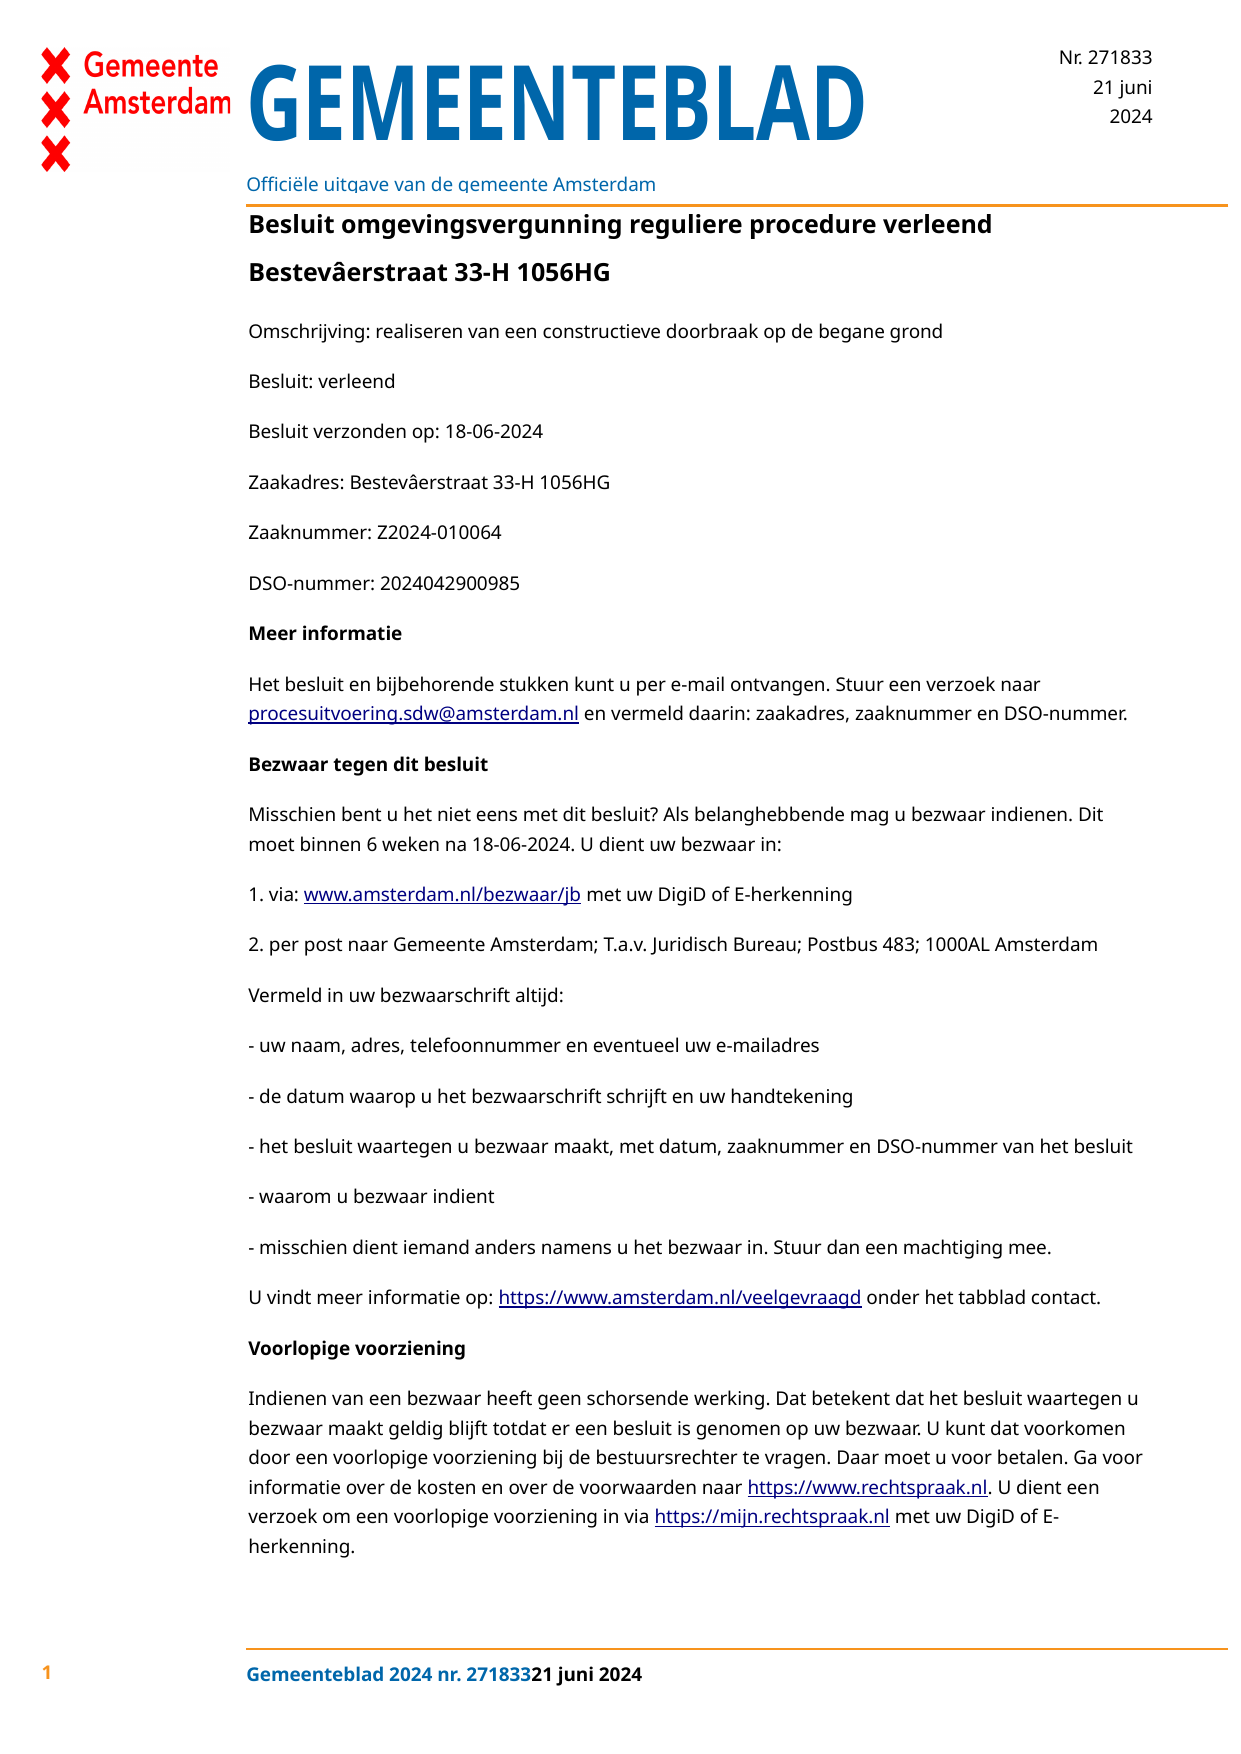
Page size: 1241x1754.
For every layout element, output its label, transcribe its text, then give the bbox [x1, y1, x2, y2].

text - de datum waarop u het bezwaarschrift schrijft en uw handtekening [248, 1083, 1152, 1109]
text Zaakadres: Bestevâerstraat 33-H 1056HG [248, 469, 1152, 495]
text Besluit verzonden op: 18-06-2024 [248, 419, 1152, 444]
text Voorlopige voorziening [248, 1335, 1152, 1361]
text Bezwaar tegen dit besluit [248, 751, 1152, 777]
text 2. per post naar Gemeente Amsterdam; T.a.v. Juridisch Bureau; Postbus 483; 1000AL Amsterdam [248, 932, 1152, 957]
text Vermeld in uw bezwaarschrift altijd: [248, 982, 1152, 1008]
text DSO-nummer: 2024042900985 [248, 570, 1152, 596]
text - uw naam, adres, telefoonnummer en eventueel uw e-mailadres [248, 1032, 1152, 1058]
text Omschrijving: realiseren van een constructieve doorbraak op de begane grond [248, 318, 1152, 344]
text - waarom u bezwaar indient [248, 1184, 1152, 1209]
picture [41, 47, 231, 172]
text Misschien bent u het niet eens met dit besluit? Als belanghebbende mag u bezwaar indienen. Dit moet binnen 6 weken na 18-06-2024. U dient uw bezwaar in: [248, 801, 1152, 857]
text U vindt meer informatie op: https://www.amsterdam.nl/veelgevraagd onder het tabblad contact. [248, 1284, 1152, 1310]
text Besluit: verleend [248, 368, 1152, 394]
text Meer informatie [248, 620, 1152, 646]
text Zaaknummer: Z2024-010064 [248, 519, 1152, 545]
text - misschien dient iemand anders namens u het bezwaar in. Stuur dan een machtiging mee. [248, 1234, 1152, 1260]
text Besluit omgevingsvergunning reguliere procedure verleend Bestevâerstraat 33-H 1056HG [248, 207, 1152, 288]
text Het besluit en bijbehorende stukken kunt u per e-mail ontvangen. Stuur een verzoek naar procesuitvoering.sdw@amsterdam.nl en vermeld daarin: zaakadres, zaaknummer en DSO-nummer. [248, 671, 1152, 726]
text - het besluit waartegen u bezwaar maakt, met datum, zaaknummer en DSO-nummer van het besluit [248, 1133, 1152, 1159]
text Indienen van een bezwaar heeft geen schorsende werking. Dat betekent dat het besluit waartegen u bezwaar maakt geldig blijft totdat er een besluit is genomen op uw bezwaar. U kunt dat voorkomen door een voorlopige voorziening bij de bestuursrechter te vragen. Daar moet u voor betalen. Ga voor informatie over de kosten en over de voorwaarden naar https://www.rechtspraak.nl. U dient een verzoek om een voorlopige voorziening in via https://mijn.rechtspraak.nl met uw DigiD of E-herkenning. [248, 1385, 1152, 1559]
text 1. via: www.amsterdam.nl/bezwaar/jb met uw DigiD of E-herkenning [248, 881, 1152, 907]
